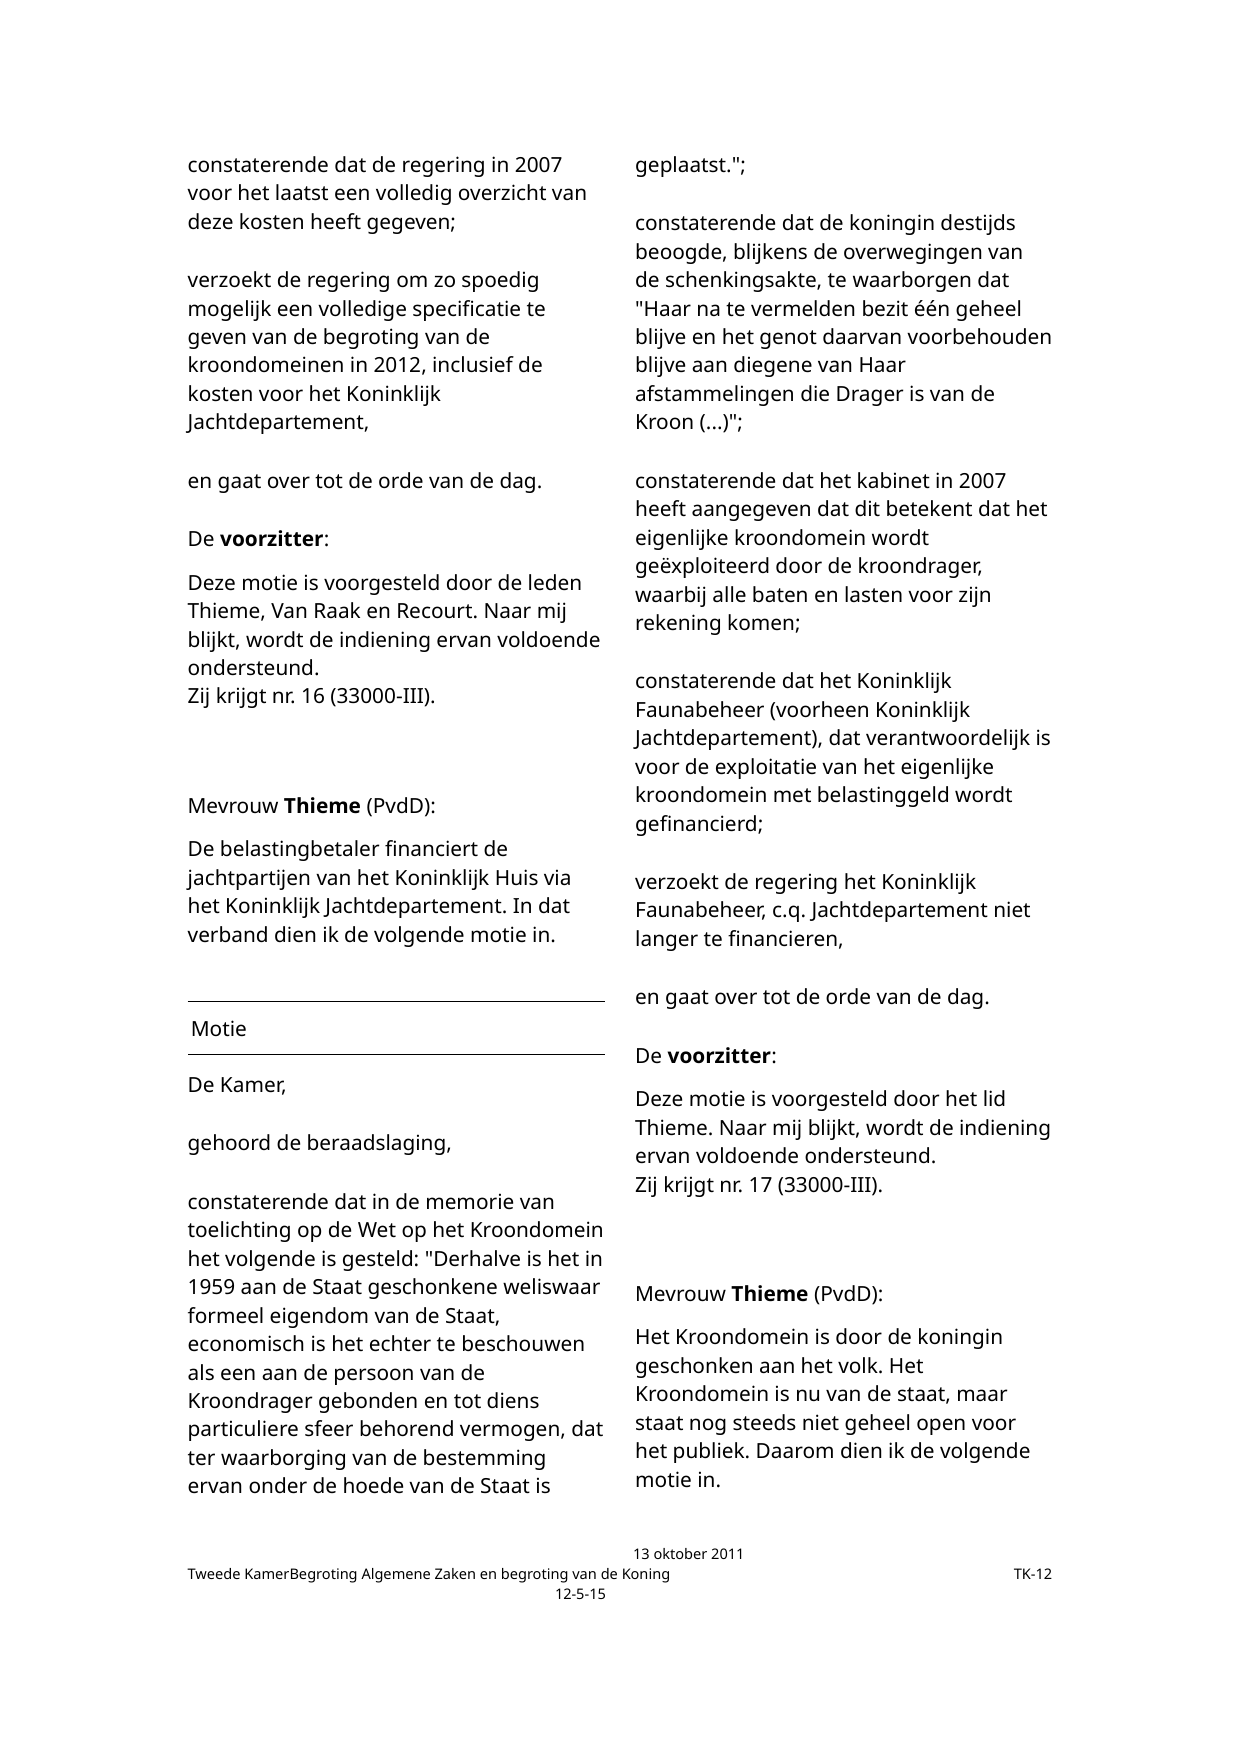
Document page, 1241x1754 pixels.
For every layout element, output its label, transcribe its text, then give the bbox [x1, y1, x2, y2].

text verzoekt de regering om zo spoedig mogelijk een volledige specificatie te geven van de begroting van de kroondomeinen in 2012, inclusief de kosten voor het Koninklijk Jachtdepartement, [187, 265, 605, 436]
text De belastingbetaler financiert de jachtpartijen van het Koninklijk Huis via het Koninklijk Jachtdepartement. In dat verband dien ik de volgende motie in. [187, 834, 605, 948]
text  [187, 740, 605, 768]
text Mevrouw Thieme (PvdD): [187, 791, 605, 819]
text Mevrouw Thieme (PvdD): [635, 1279, 1053, 1307]
text geplaatst."; [635, 150, 1053, 178]
text De voorzitter: [187, 524, 605, 553]
text constaterende dat het Koninklijk Faunabeheer (voorheen Koninklijk Jachtdepartement), dat verantwoordelijk is voor de exploitatie van het eigenlijke kroondomein met belastinggeld wordt gefinancierd; [635, 667, 1053, 837]
text Deze motie is voorgesteld door de leden Thieme, Van Raak en Recourt. Naar mij blijkt, wordt de indiening ervan voldoende ondersteund. [187, 568, 605, 682]
text  [635, 1228, 1053, 1257]
text constaterende dat het kabinet in 2007 heeft aangegeven dat dit betekent dat het eigenlijke kroondomein wordt geëxploiteerd door de kroondrager, waarbij alle baten en lasten voor zijn rekening komen; [635, 466, 1053, 637]
text Zij krijgt nr. 16 (33000-III). [187, 682, 605, 710]
subtitle Motie [187, 1002, 605, 1055]
text constaterende dat de koningin destijds beoogde, blijkens de overwegingen van de schenkingsakte, te waarborgen dat "Haar na te vermelden bezit één geheel blijve en het genot daarvan voorbehouden blijve aan diegene van Haar afstammelingen die Drager is van de Kroon (...)"; [635, 208, 1053, 436]
text Deze motie is voorgesteld door het lid Thieme. Naar mij blijkt, wordt de indiening ervan voldoende ondersteund. [635, 1084, 1053, 1170]
text Zij krijgt nr. 17 (33000-III). [635, 1170, 1053, 1198]
text De Kamer, [187, 1070, 605, 1098]
text en gaat over tot de orde van de dag. [187, 466, 605, 494]
text gehoord de beraadslaging, [187, 1128, 605, 1157]
text constaterende dat de regering in 2007 voor het laatst een volledig overzicht van deze kosten heeft gegeven; [187, 150, 605, 235]
text en gaat over tot de orde van de dag. [635, 982, 1053, 1011]
text constaterende dat in de memorie van toelichting op de Wet op het Kroondomein het volgende is gesteld: "Derhalve is het in 1959 aan de Staat geschonkene weliswaar formeel eigendom van de Staat, economisch is het echter te beschouwen als een aan de persoon van de Kroondrager gebonden en tot diens particuliere sfeer behorend vermogen, dat ter waarborging van de bestemming ervan onder de hoede van de Staat is [187, 1187, 605, 1500]
text Het Kroondomein is door de koningin geschonken aan het volk. Het Kroondomein is nu van de staat, maar staat nog steeds niet geheel open voor het publiek. Daarom dien ik de volgende motie in. [635, 1322, 1053, 1493]
text De voorzitter: [635, 1041, 1053, 1069]
text verzoekt de regering het Koninklijk Faunabeheer, c.q. Jachtdepartement niet langer te financieren, [635, 867, 1053, 952]
